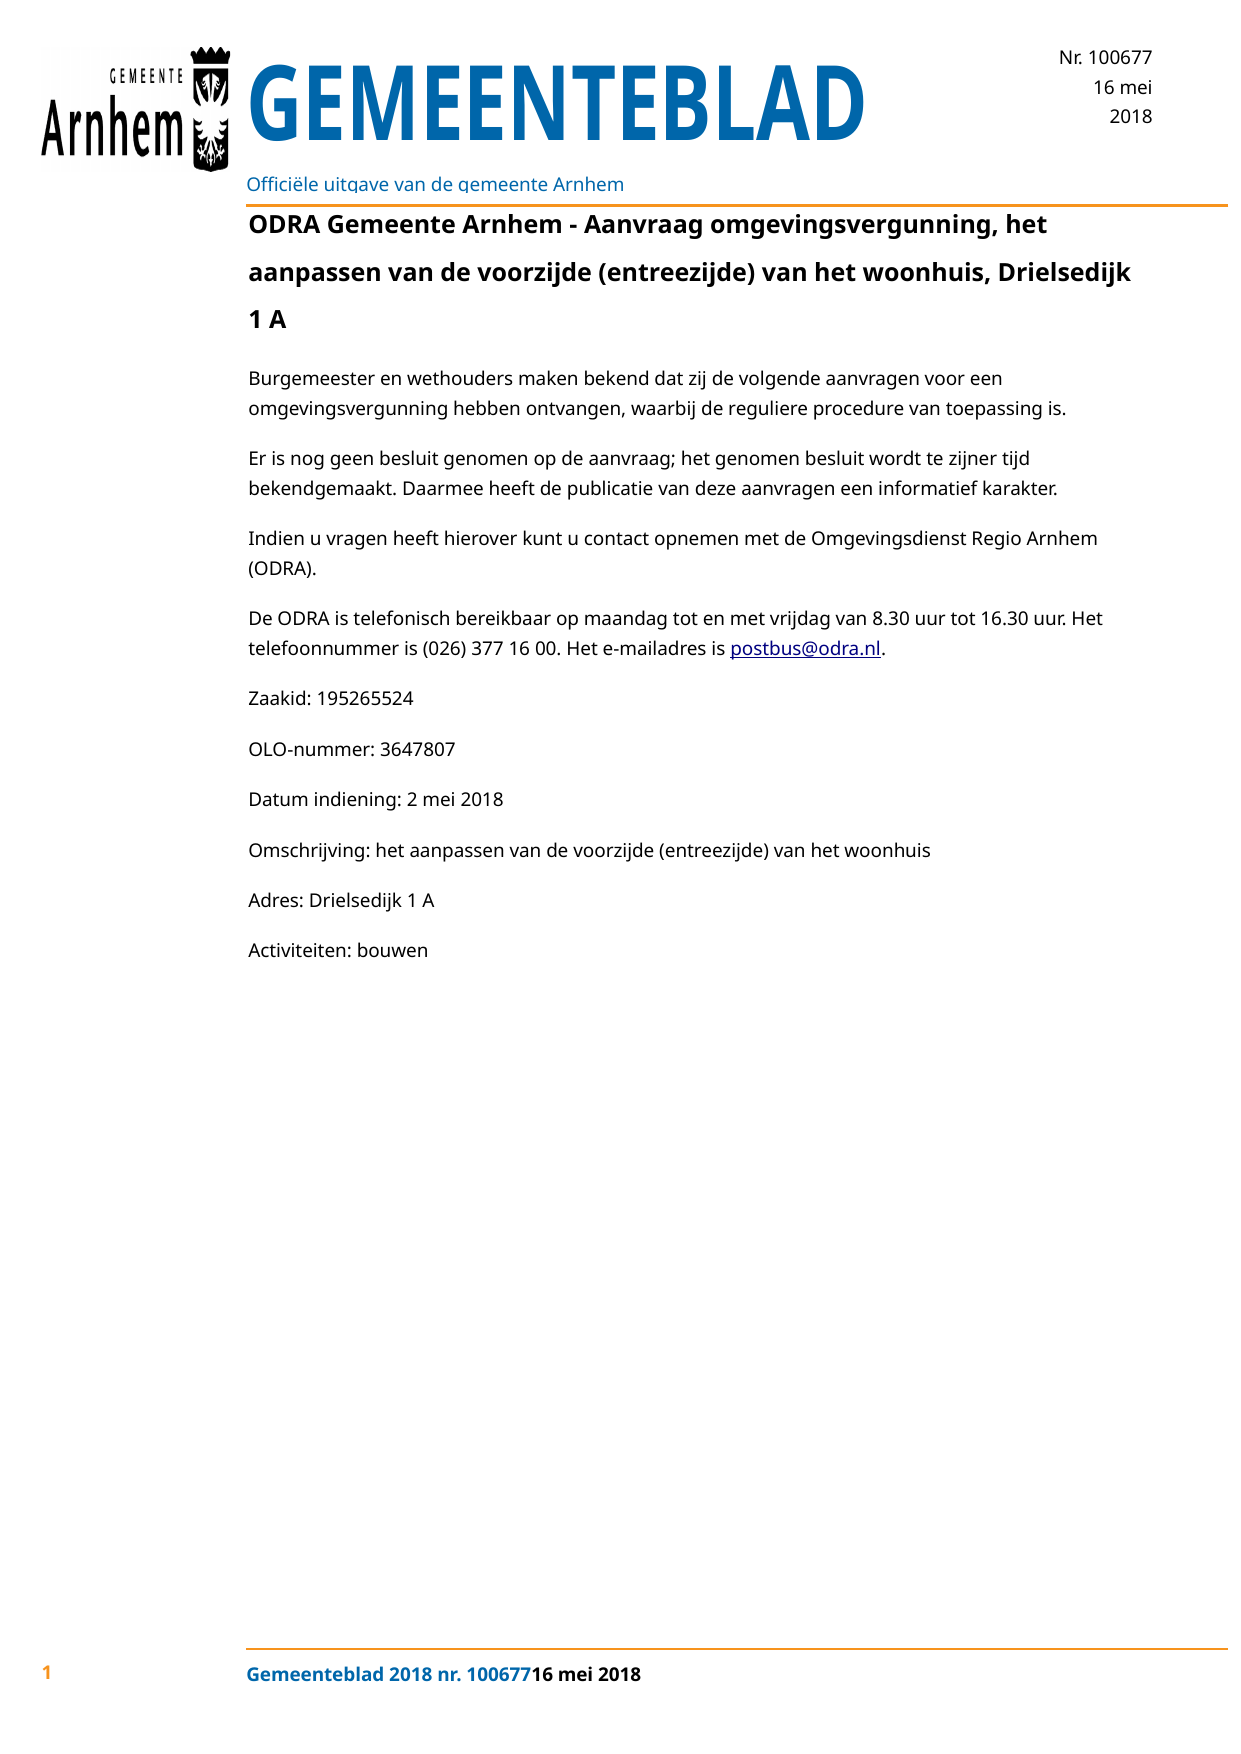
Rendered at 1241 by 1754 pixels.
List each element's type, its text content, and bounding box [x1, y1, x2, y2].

text Omschrijving: het aanpassen van de voorzijde (entreezijde) van het woonhuis [248, 837, 1152, 862]
text De ODRA is telefonisch bereikbaar op maandag tot en met vrijdag van 8.30 uur tot 16.30 uur. Het telefoonnummer is (026) 377 16 00. Het e-mailadres is postbus@odra.nl. [248, 606, 1152, 661]
text OLO-nummer: 3647807 [248, 736, 1152, 762]
text Datum indiening: 2 mei 2018 [248, 786, 1152, 812]
text Indien u vragen heeft hierover kunt u contact opnemen met de Omgevingsdienst Regio Arnhem (ODRA). [248, 526, 1152, 581]
text ODRA Gemeente Arnhem - Aanvraag omgevingsvergunning, het aanpassen van de voorzijde (entreezijde) van het woonhuis, Drielsedijk 1 A [248, 207, 1152, 336]
text Er is nog geen besluit genomen op de aanvraag; het genomen besluit wordt te zijner tijd bekendgemaakt. Daarmee heeft de publicatie van deze aanvragen een informatief karakter. [248, 446, 1152, 501]
text Activiteiten: bouwen [248, 938, 1152, 963]
text Adres: Drielsedijk 1 A [248, 887, 1152, 913]
text Zaakid: 195265524 [248, 686, 1152, 711]
text Burgemeester en wethouders maken bekend dat zij de volgende aanvragen voor een omgevingsvergunning hebben ontvangen, waarbij de reguliere procedure van toepassing is. [248, 366, 1152, 421]
picture [41, 47, 231, 172]
